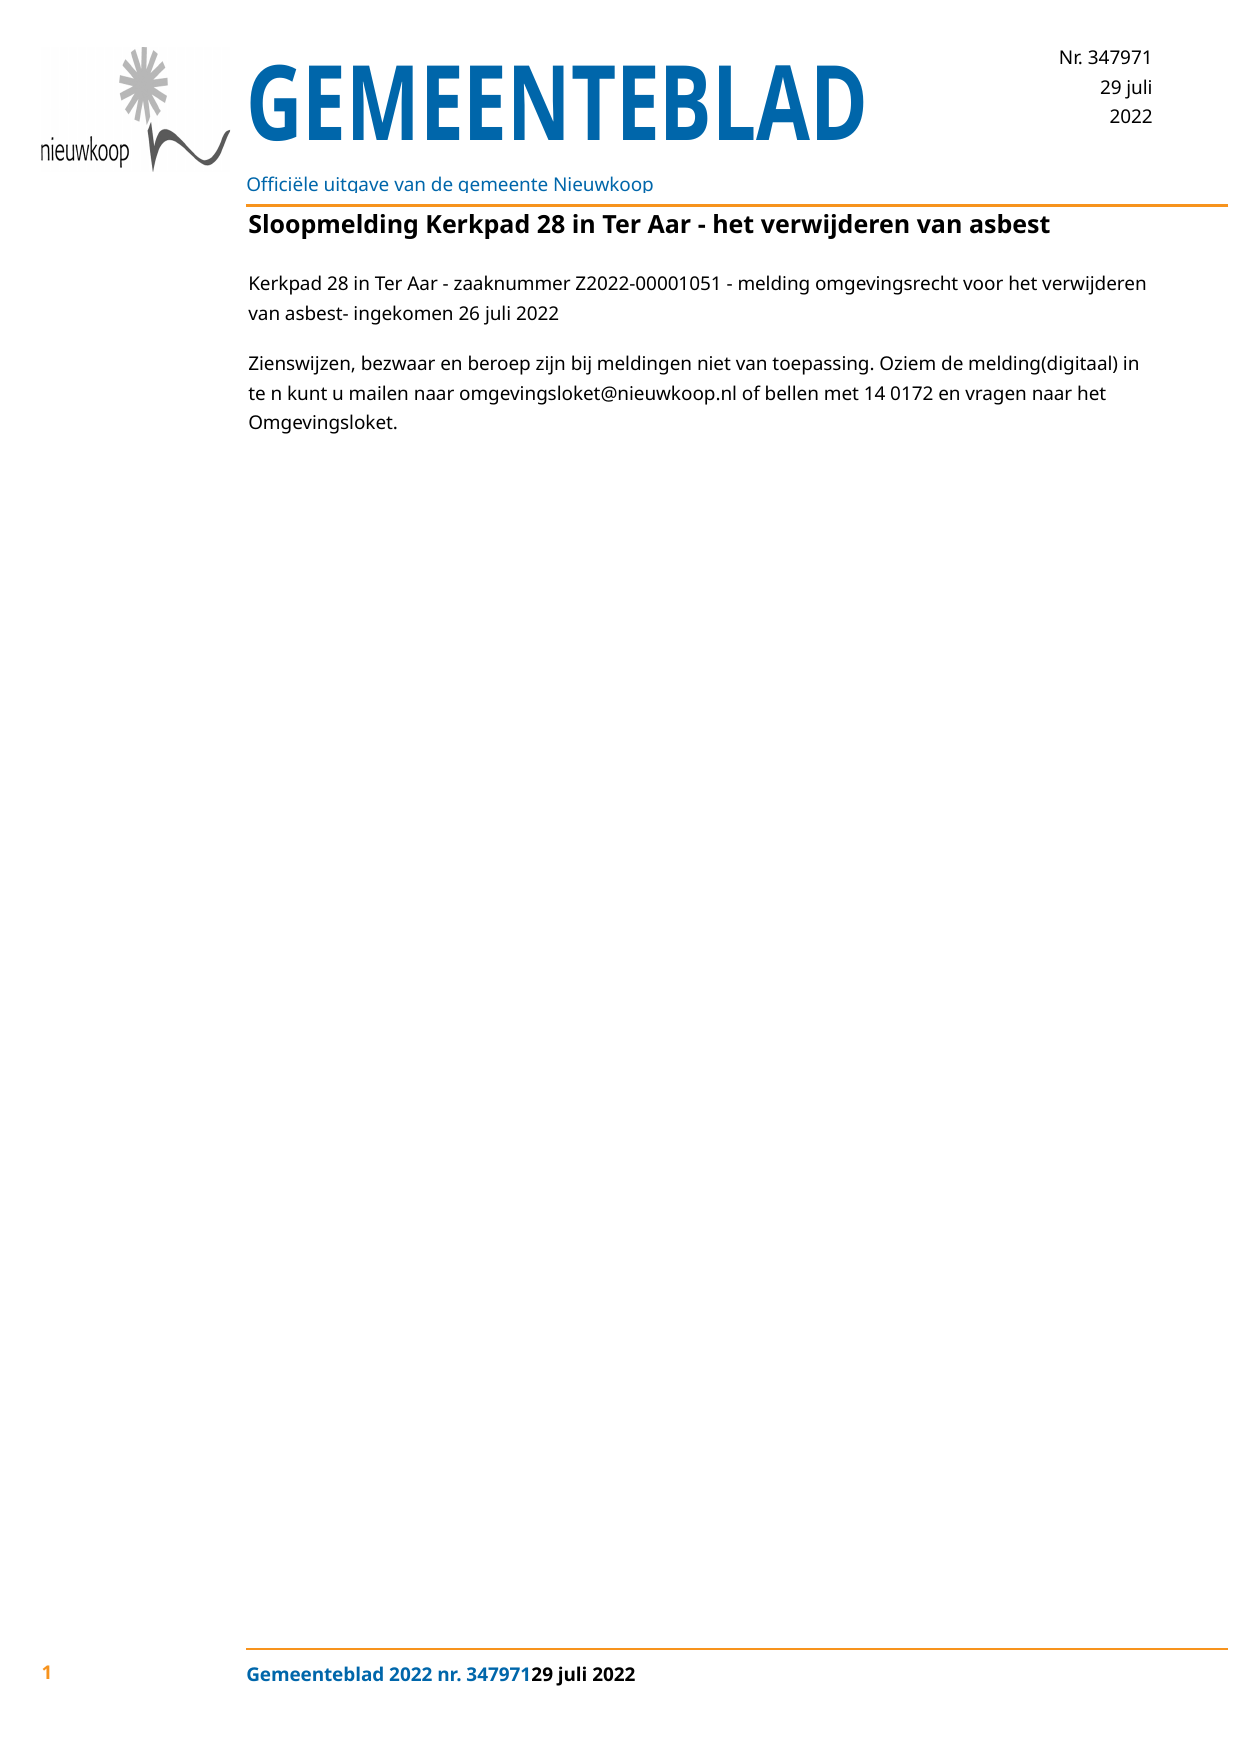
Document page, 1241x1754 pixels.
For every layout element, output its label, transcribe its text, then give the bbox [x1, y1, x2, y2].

text Kerkpad 28 in Ter Aar - zaaknummer Z2022-00001051 - melding omgevingsrecht voor het verwijderen van asbest- ingekomen 26 juli 2022 [248, 270, 1152, 326]
picture [41, 47, 231, 172]
text Sloopmelding Kerkpad 28 in Ter Aar - het verwijderen van asbest [248, 207, 1152, 241]
text Zienswijzen, bezwaar en beroep zijn bij meldingen niet van toepassing. Oziem de melding(digitaal) in te n kunt u mailen naar omgevingsloket@nieuwkoop.nl of bellen met 14 0172 en vragen naar het Omgevingsloket. [248, 350, 1152, 435]
